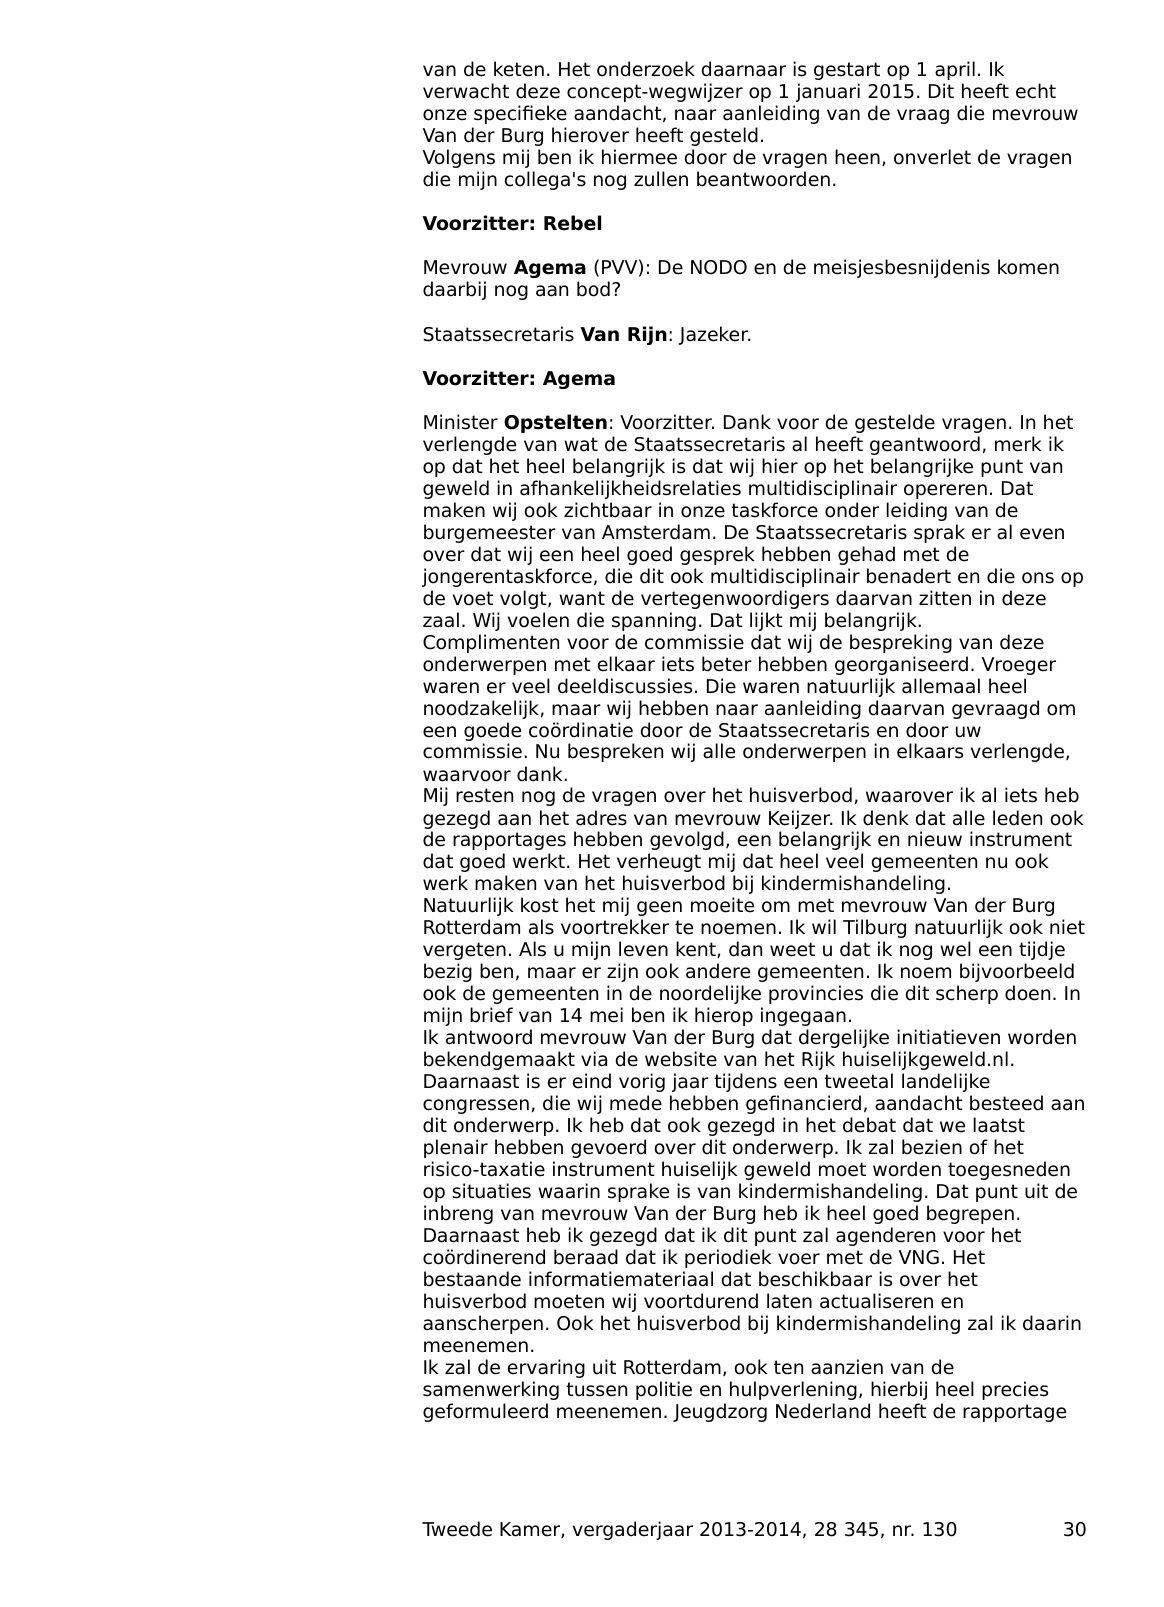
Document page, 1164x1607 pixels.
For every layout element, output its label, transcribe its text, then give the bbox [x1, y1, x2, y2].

text Daarnaast heb ik gezegd dat ik dit punt zal agenderen voor het coördinerend beraad dat ik periodiek voer met de VNG. Het bestaande informatiemateriaal dat beschikbaar is over het huisverbod moeten wij voortdurend laten actualiseren en aanscherpen. Ook het huisverbod bij kindermishandeling zal ik daarin meenemen. [422, 1225, 1087, 1357]
subtitle Voorzitter: Rebel [422, 213, 1087, 235]
text Ik antwoord mevrouw Van der Burg dat dergelijke initiatieven worden bekendgemaakt via de website van het Rijk huiselijkgeweld.nl. Daarnaast is er eind vorig jaar tijdens een tweetal landelijke congressen, die wij mede hebben gefinancierd, aandacht besteed aan dit onderwerp. Ik heb dat ook gezegd in het debat dat we laatst plenair hebben gevoerd over dit onderwerp. Ik zal bezien of het risico-taxatie instrument huiselijk geweld moet worden toegesneden op situaties waarin sprake is van kindermishandeling. Dat punt uit de inbreng van mevrouw Van der Burg heb ik heel goed begrepen. [422, 1027, 1087, 1225]
subtitle Voorzitter: Agema [422, 368, 1087, 389]
text Natuurlijk kost het mij geen moeite om met mevrouw Van der Burg Rotterdam als voortrekker te noemen. Ik wil Tilburg natuurlijk ook niet vergeten. Als u mijn leven kent, dan weet u dat ik nog wel een tijdje bezig ben, maar er zijn ook andere gemeenten. Ik noem bijvoorbeeld ook de gemeenten in de noordelijke provincies die dit scherp doen. In mijn brief van 14 mei ben ik hierop ingegaan. [422, 895, 1087, 1027]
text Minister Opstelten: Voorzitter. Dank voor de gestelde vragen. In het verlengde van wat de Staatssecretaris al heeft geantwoord, merk ik op dat het heel belangrijk is dat wij hier op het belangrijke punt van geweld in afhankelijkheidsrelaties multidisciplinair opereren. Dat maken wij ook zichtbaar in onze taskforce onder leiding van de burgemeester van Amsterdam. De Staatssecretaris sprak er al even over dat wij een heel goed gesprek hebben gehad met de jongerentaskforce, die dit ook multidisciplinair benadert en die ons op de voet volgt, want de vertegenwoordigers daarvan zitten in deze zaal. Wij voelen die spanning. Dat lijkt mij belangrijk. [422, 412, 1087, 632]
text Ik zal de ervaring uit Rotterdam, ook ten aanzien van de samenwerking tussen politie en hulpverlening, hierbij heel precies geformuleerd meenemen. Jeugdzorg Nederland heeft de rapportage [422, 1357, 1087, 1423]
text van de keten. Het onderzoek daarnaar is gestart op 1 april. Ik verwacht deze concept-wegwijzer op 1 januari 2015. Dit heeft echt onze specifieke aandacht, naar aanleiding van de vraag die mevrouw Van der Burg hierover heeft gesteld. [422, 59, 1087, 147]
text Mij resten nog de vragen over het huisverbod, waarover ik al iets heb gezegd aan het adres van mevrouw Keijzer. Ik denk dat alle leden ook de rapportages hebben gevolgd, een belangrijk en nieuw instrument dat goed werkt. Het verheugt mij dat heel veel gemeenten nu ook werk maken van het huisverbod bij kindermishandeling. [422, 785, 1087, 895]
text Mevrouw Agema (PVV): De NODO en de meisjesbesnijdenis komen daarbij nog aan bod? [422, 257, 1087, 301]
text Complimenten voor de commissie dat wij de bespreking van deze onderwerpen met elkaar iets beter hebben georganiseerd. Vroeger waren er veel deeldiscussies. Die waren natuurlijk allemaal heel noodzakelijk, maar wij hebben naar aanleiding daarvan gevraagd om een goede coördinatie door de Staatssecretaris en door uw commissie. Nu bespreken wij alle onderwerpen in elkaars verlengde, waarvoor dank. [422, 632, 1087, 785]
text Staatssecretaris Van Rijn: Jazeker. [422, 323, 1087, 345]
text Volgens mij ben ik hiermee door de vragen heen, onverlet de vragen die mijn collega's nog zullen beantwoorden. [422, 147, 1087, 191]
